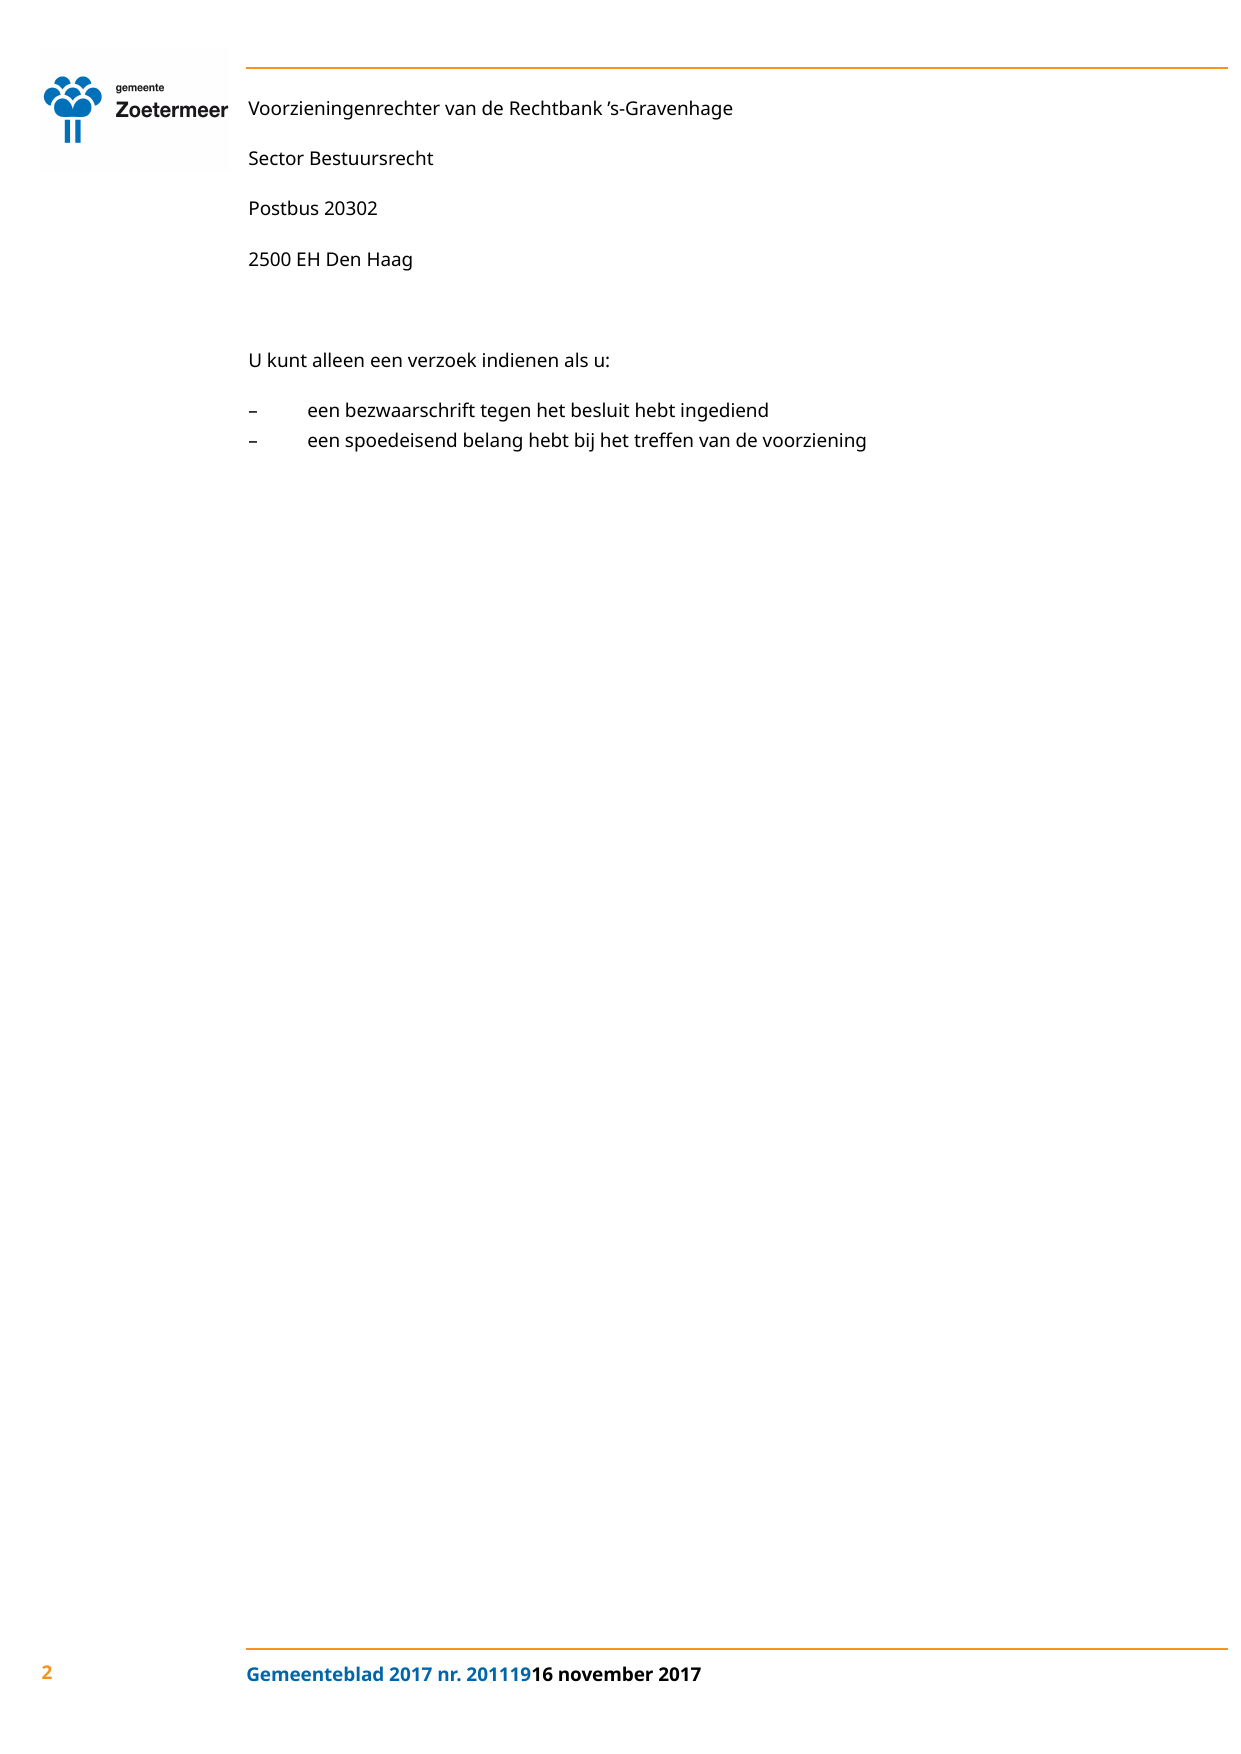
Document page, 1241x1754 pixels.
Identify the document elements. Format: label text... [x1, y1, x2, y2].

list een bezwaarschrift tegen het besluit hebt ingediend [248, 397, 1152, 423]
text U kunt alleen een verzoek indienen als u: [248, 347, 1152, 373]
text Voorzieningenrechter van de Rechtbank ’s-Gravenhage [248, 95, 1152, 121]
text Postbus 20302 [248, 196, 1152, 221]
picture [41, 47, 231, 172]
text Sector Bestuursrecht [248, 145, 1152, 171]
text 2500 EH Den Haag [248, 246, 1152, 272]
list een spoedeisend belang hebt bij het treffen van de voorziening [248, 427, 1152, 453]
